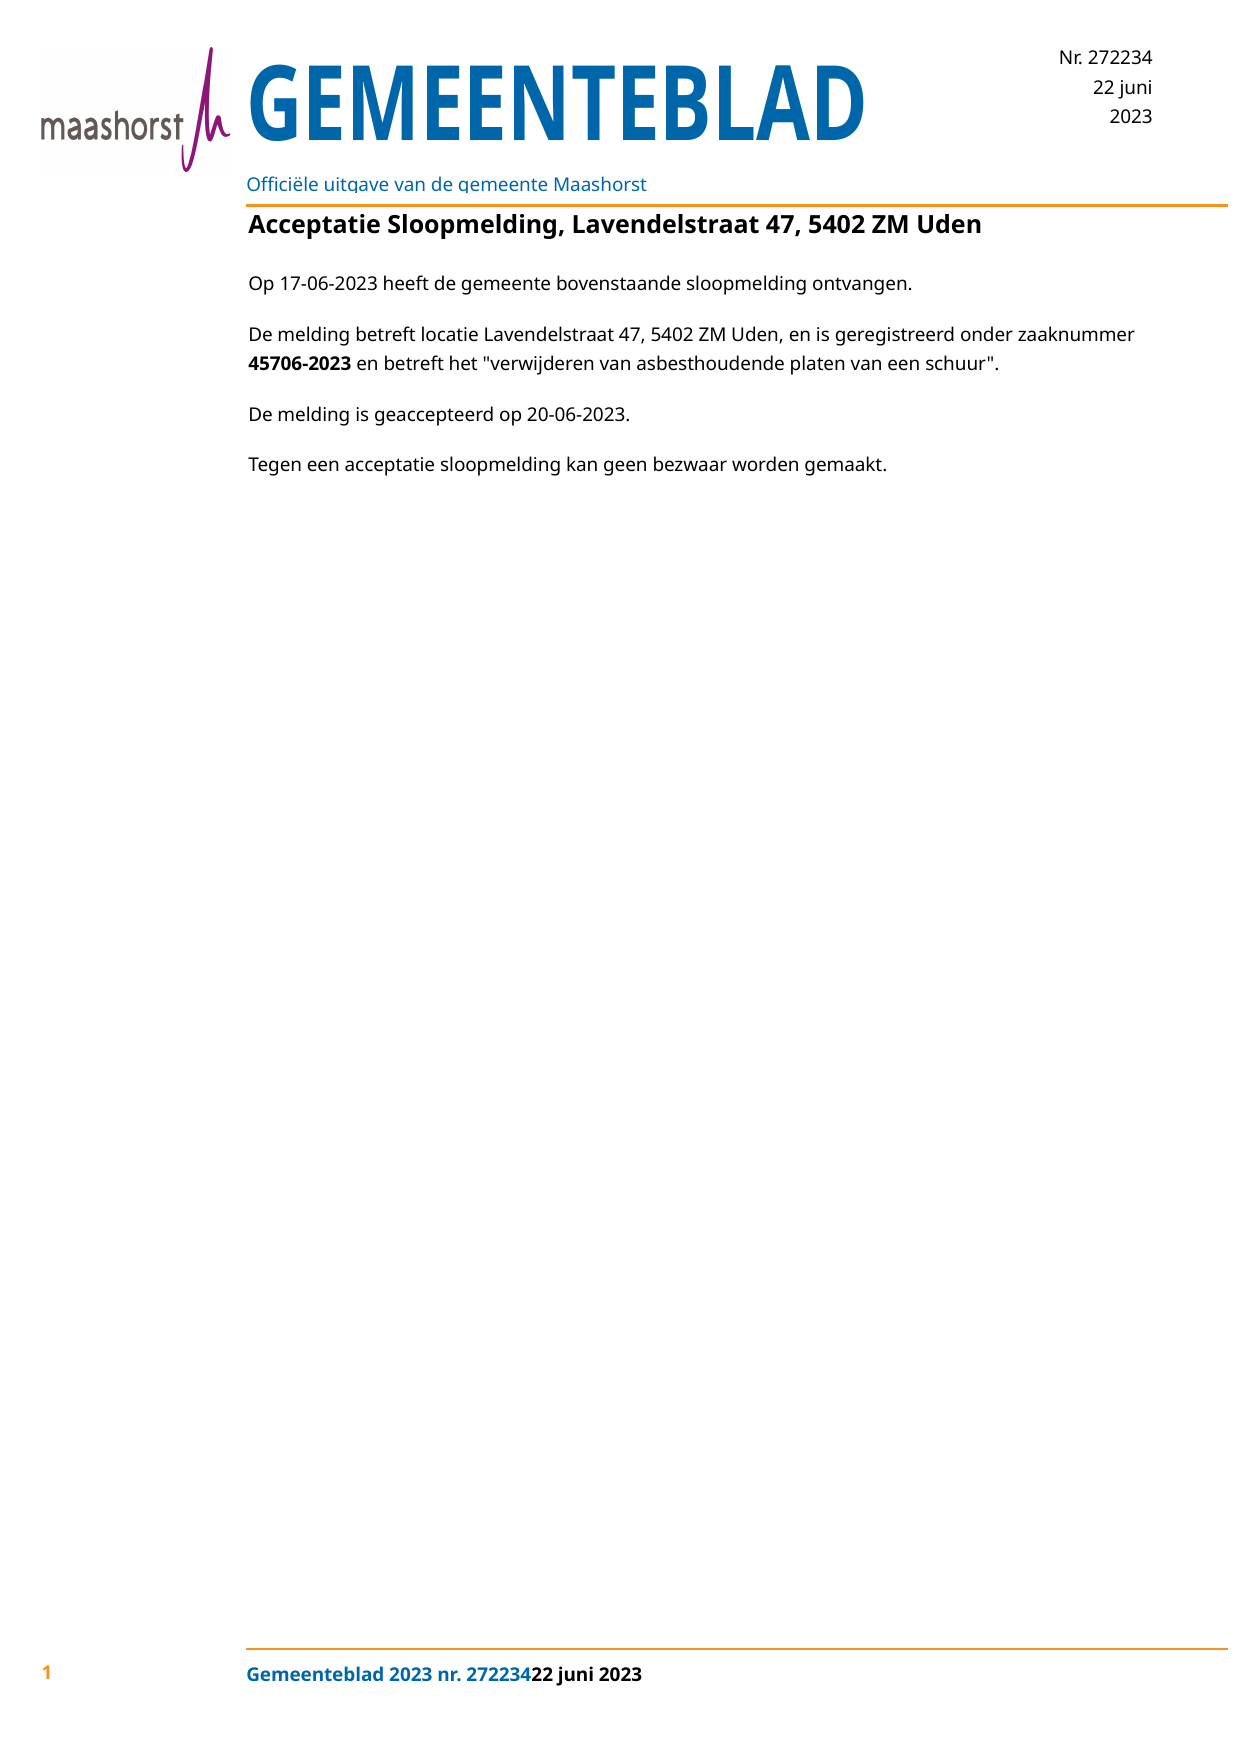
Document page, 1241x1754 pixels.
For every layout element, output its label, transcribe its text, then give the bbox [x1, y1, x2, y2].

text De melding betreft locatie Lavendelstraat 47, 5402 ZM Uden, en is geregistreerd onder zaaknummer 45706-2023 en betreft het "verwijderen van asbesthoudende platen van een schuur". [248, 321, 1152, 376]
picture [41, 47, 231, 172]
text Tegen een acceptatie sloopmelding kan geen bezwaar worden gemaakt. [248, 451, 1152, 477]
text De melding is geaccepteerd op 20-06-2023. [248, 401, 1152, 426]
text Acceptatie Sloopmelding, Lavendelstraat 47, 5402 ZM Uden [248, 207, 1152, 241]
text Op 17-06-2023 heeft de gemeente bovenstaande sloopmelding ontvangen. [248, 270, 1152, 296]
